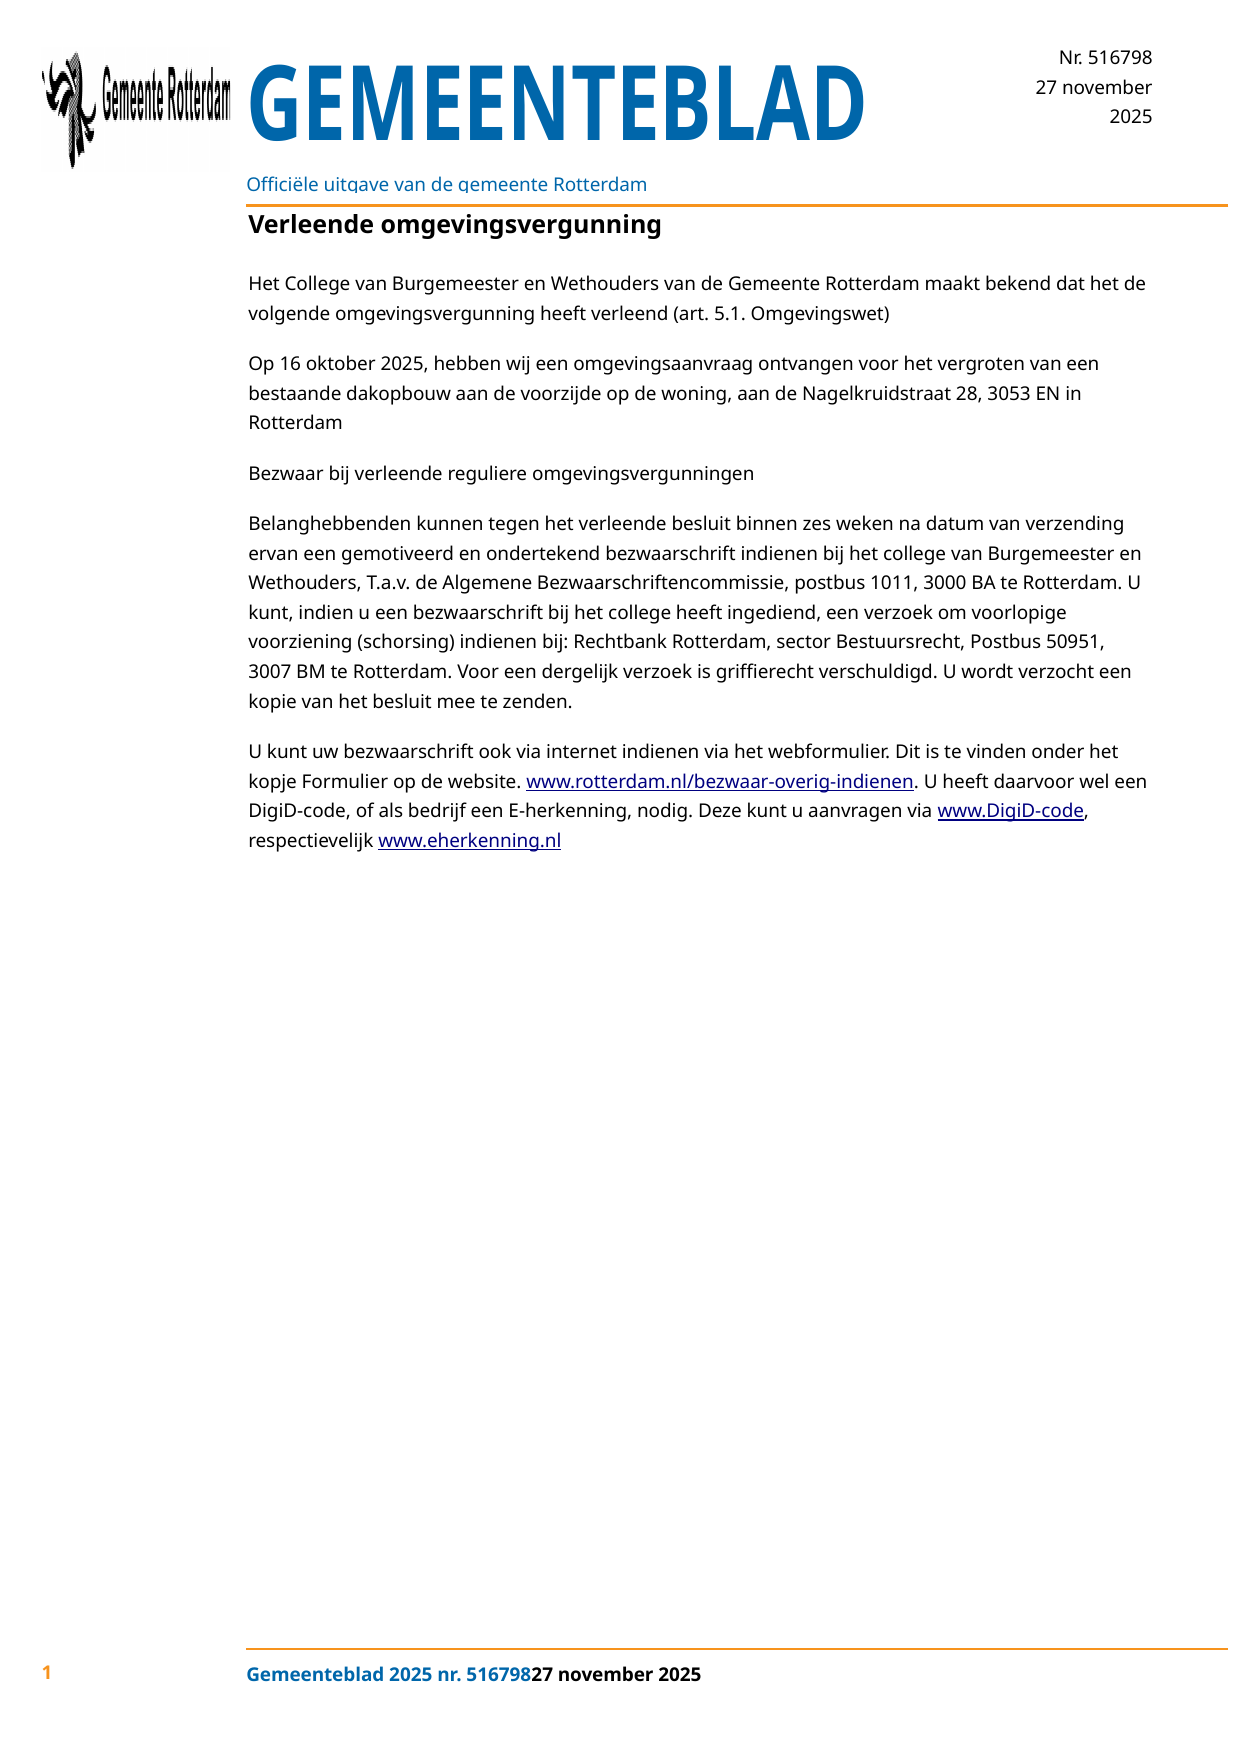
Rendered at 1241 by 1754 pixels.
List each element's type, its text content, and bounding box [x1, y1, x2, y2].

picture [41, 47, 231, 172]
text Verleende omgevingsvergunning [248, 207, 1152, 241]
text Bezwaar bij verleende reguliere omgevingsvergunningen [248, 460, 1152, 486]
text Belanghebbenden kunnen tegen het verleende besluit binnen zes weken na datum van verzending ervan een gemotiveerd en ondertekend bezwaarschrift indienen bij het college van Burgemeester en Wethouders, T.a.v. de Algemene Bezwaarschriftencommissie, postbus 1011, 3000 BA te Rotterdam. U kunt, indien u een bezwaarschrift bij het college heeft ingediend, een verzoek om voorlopige voorziening (schorsing) indienen bij: Rechtbank Rotterdam, sector Bestuursrecht, Postbus 50951, 3007 BM te Rotterdam. Voor een dergelijk verzoek is griffierecht verschuldigd. U wordt verzocht een kopie van het besluit mee te zenden. [248, 510, 1152, 713]
text Het College van Burgemeester en Wethouders van de Gemeente Rotterdam maakt bekend dat het de volgende omgevingsvergunning heeft verleend (art. 5.1. Omgevingswet) [248, 270, 1152, 326]
text Op 16 oktober 2025, hebben wij een omgevingsaanvraag ontvangen voor het vergroten van een bestaande dakopbouw aan de voorzijde op de woning, aan de Nagelkruidstraat 28, 3053 EN in Rotterdam [248, 350, 1152, 435]
text U kunt uw bezwaarschrift ook via internet indienen via het webformulier. Dit is te vinden onder het kopje Formulier op de website. www.rotterdam.nl/bezwaar-overig-indienen. U heeft daarvoor wel een DigiD-code, of als bedrijf een E-herkenning, nodig. Deze kunt u aanvragen via www.DigiD-code, respectievelijk www.eherkenning.nl [248, 738, 1152, 853]
